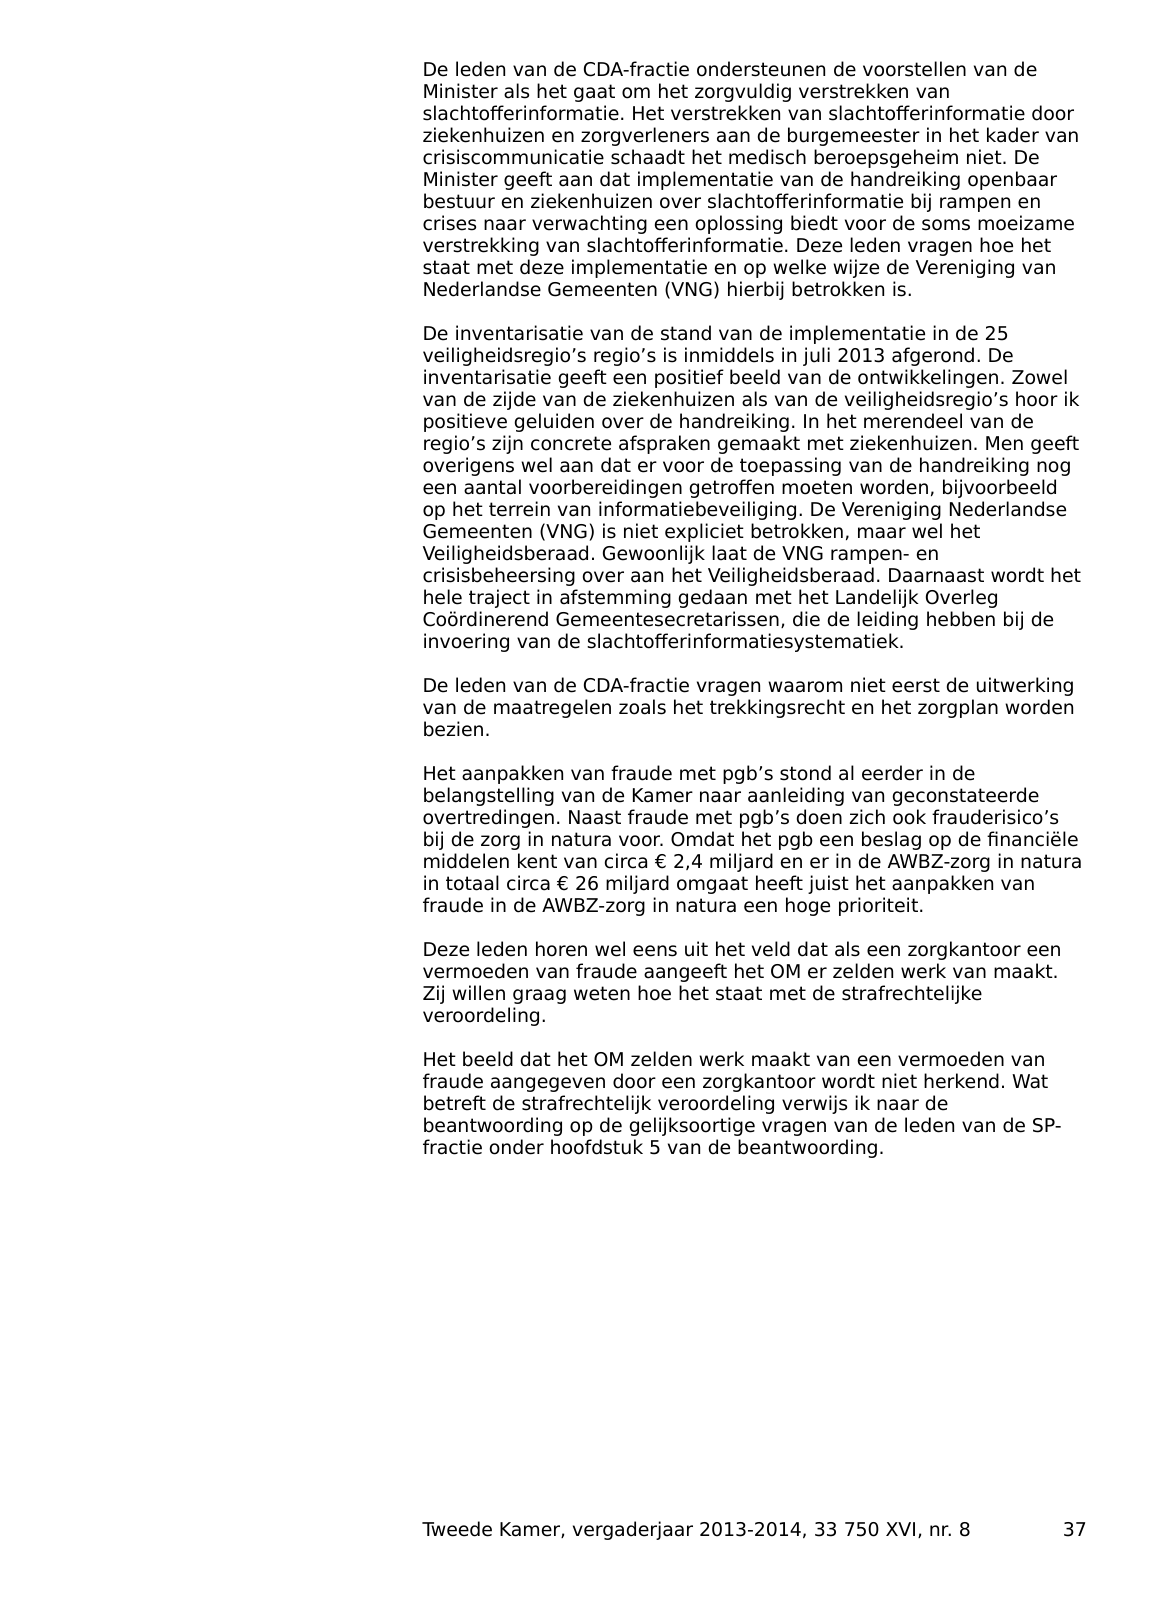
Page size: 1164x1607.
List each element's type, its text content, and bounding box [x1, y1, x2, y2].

text De inventarisatie van de stand van de implementatie in de 25 veiligheidsregio’s regio’s is inmiddels in juli 2013 afgerond. De inventarisatie geeft een positief beeld van de ontwikkelingen. Zowel van de zijde van de ziekenhuizen als van de veiligheidsregio’s hoor ik positieve geluiden over de handreiking. In het merendeel van de regio’s zijn concrete afspraken gemaakt met ziekenhuizen. Men geeft overigens wel aan dat er voor de toepassing van de handreiking nog een aantal voorbereidingen getroffen moeten worden, bijvoorbeeld op het terrein van informatiebeveiliging. De Vereniging Nederlandse Gemeenten (VNG) is niet expliciet betrokken, maar wel het Veiligheidsberaad. Gewoonlijk laat de VNG rampen- en crisisbeheersing over aan het Veiligheidsberaad. Daarnaast wordt het hele traject in afstemming gedaan met het Landelijk Overleg Coördinerend Gemeentesecretarissen, die de leiding hebben bij de invoering van de slachtofferinformatiesystematiek. [422, 323, 1087, 653]
text De leden van de CDA-fractie ondersteunen de voorstellen van de Minister als het gaat om het zorgvuldig verstrekken van slachtofferinformatie. Het verstrekken van slachtofferinformatie door ziekenhuizen en zorgverleners aan de burgemeester in het kader van crisiscommunicatie schaadt het medisch beroepsgeheim niet. De Minister geeft aan dat implementatie van de handreiking openbaar bestuur en ziekenhuizen over slachtofferinformatie bij rampen en crises naar verwachting een oplossing biedt voor de soms moeizame verstrekking van slachtofferinformatie. Deze leden vragen hoe het staat met deze implementatie en op welke wijze de Vereniging van Nederlandse Gemeenten (VNG) hierbij betrokken is. [422, 59, 1087, 301]
text De leden van de CDA-fractie vragen waarom niet eerst de uitwerking van de maatregelen zoals het trekkingsrecht en het zorgplan worden bezien. [422, 675, 1087, 741]
text Deze leden horen wel eens uit het veld dat als een zorgkantoor een vermoeden van fraude aangeeft het OM er zelden werk van maakt. Zij willen graag weten hoe het staat met de strafrechtelijke veroordeling. [422, 939, 1087, 1027]
text Het beeld dat het OM zelden werk maakt van een vermoeden van fraude aangegeven door een zorgkantoor wordt niet herkend. Wat betreft de strafrechtelijk veroordeling verwijs ik naar de beantwoording op de gelijksoortige vragen van de leden van de SP-fractie onder hoofdstuk 5 van de beantwoording. [422, 1049, 1087, 1159]
text Het aanpakken van fraude met pgb’s stond al eerder in de belangstelling van de Kamer naar aanleiding van geconstateerde overtredingen. Naast fraude met pgb’s doen zich ook frauderisico’s bij de zorg in natura voor. Omdat het pgb een beslag op de financiële middelen kent van circa € 2,4 miljard en er in de AWBZ-zorg in natura in totaal circa € 26 miljard omgaat heeft juist het aanpakken van fraude in de AWBZ-zorg in natura een hoge prioriteit. [422, 763, 1087, 917]
